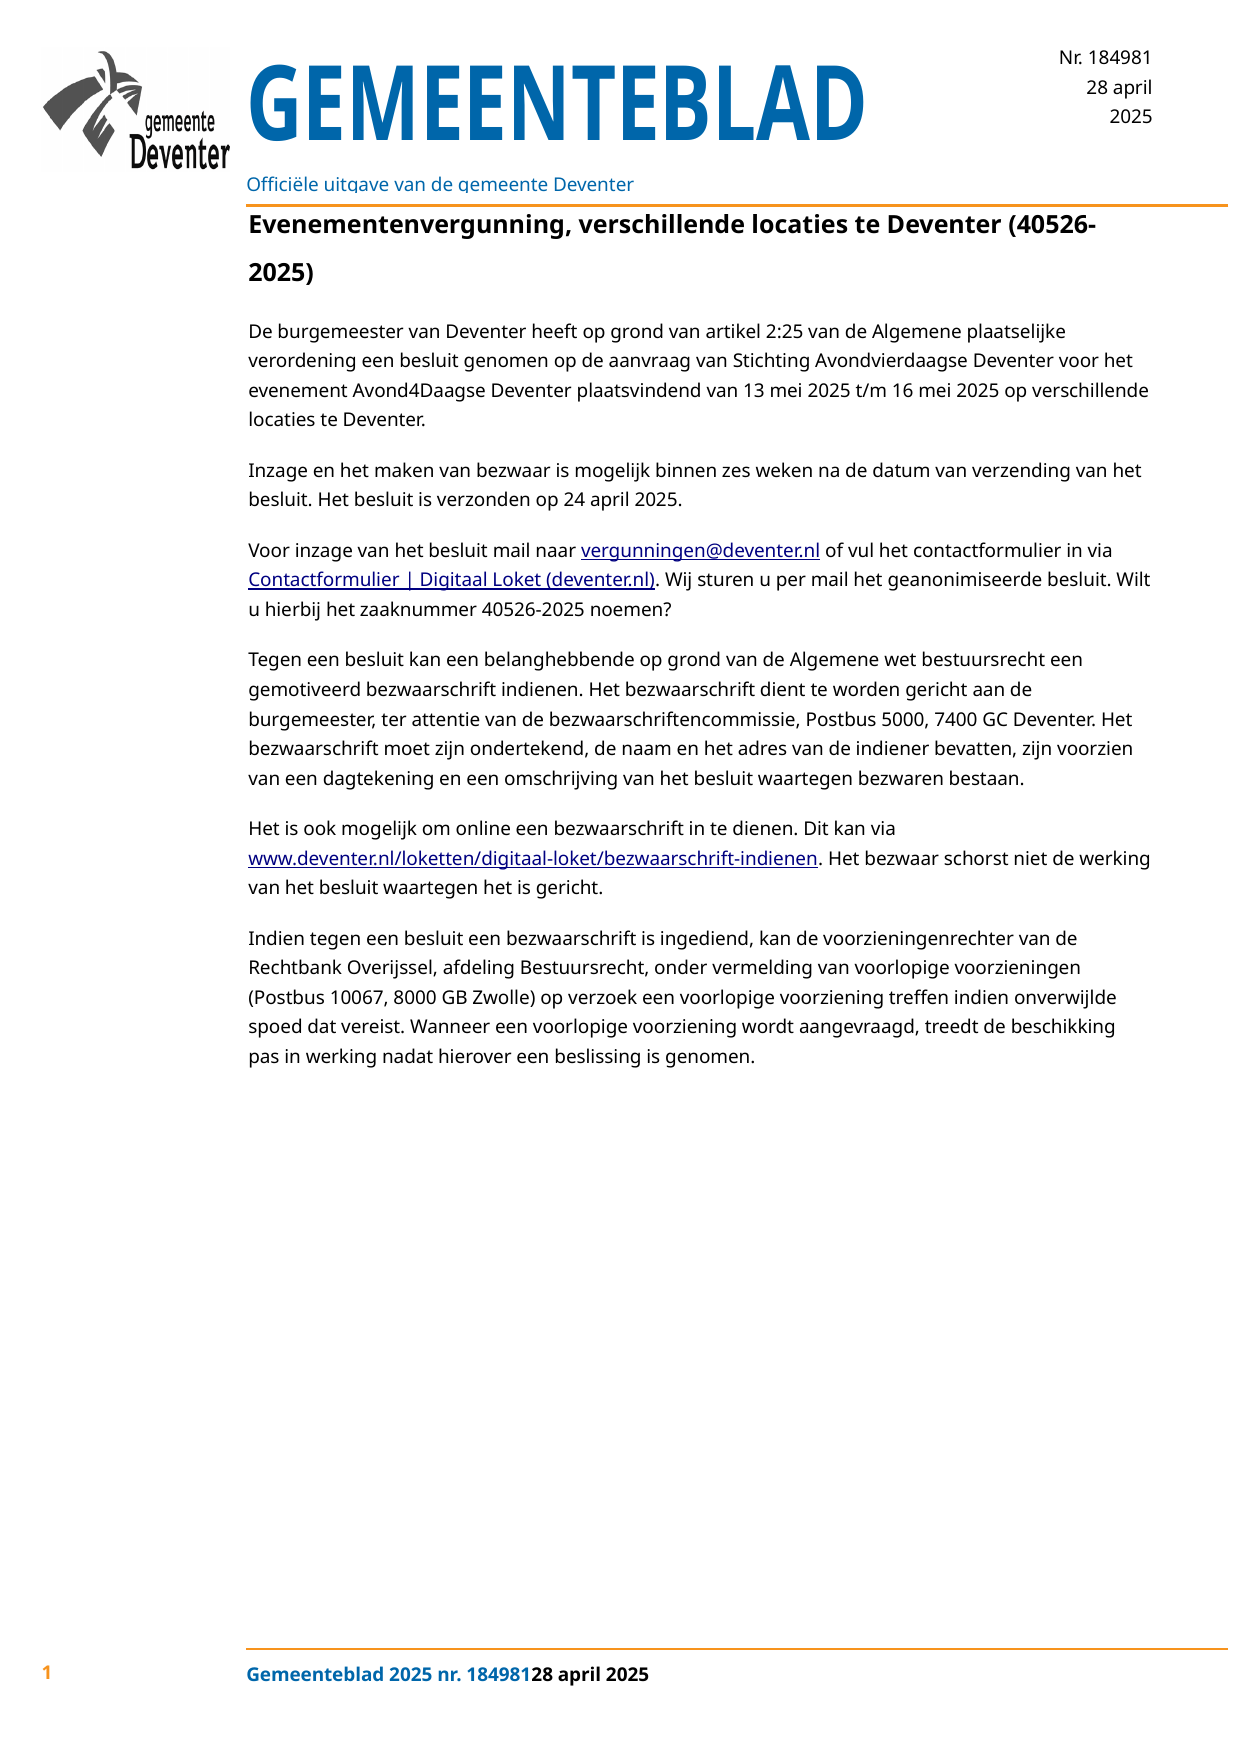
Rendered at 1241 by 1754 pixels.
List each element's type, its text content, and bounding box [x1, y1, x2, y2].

text De burgemeester van Deventer heeft op grond van artikel 2:25 van de Algemene plaatselijke verordening een besluit genomen op de aanvraag van Stichting Avondvierdaagse Deventer voor het evenement Avond4Daagse Deventer plaatsvindend van 13 mei 2025 t/m 16 mei 2025 op verschillende locaties te Deventer. [248, 318, 1152, 432]
text Inzage en het maken van bezwaar is mogelijk binnen zes weken na de datum van verzending van het besluit. Het besluit is verzonden op 24 april 2025. [248, 457, 1152, 512]
picture [41, 47, 231, 172]
text Tegen een besluit kan een belanghebbende op grond van de Algemene wet bestuursrecht een gemotiveerd bezwaarschrift indienen. Het bezwaarschrift dient te worden gericht aan de burgemeester, ter attentie van de bezwaarschriftencommissie, Postbus 5000, 7400 GC Deventer. Het bezwaarschrift moet zijn ondertekend, de naam en het adres van de indiener bevatten, zijn voorzien van een dagtekening en een omschrijving van het besluit waartegen bezwaren bestaan. [248, 647, 1152, 791]
text Evenementenvergunning, verschillende locaties te Deventer (40526-2025) [248, 207, 1152, 288]
text Indien tegen een besluit een bezwaarschrift is ingediend, kan de voorzieningenrechter van de Rechtbank Overijssel, afdeling Bestuursrecht, onder vermelding van voorlopige voorzieningen (Postbus 10067, 8000 GB Zwolle) op verzoek een voorlopige voorziening treffen indien onverwijlde spoed dat vereist. Wanneer een voorlopige voorziening wordt aangevraagd, treedt de beschikking pas in werking nadat hierover een beslissing is genomen. [248, 925, 1152, 1069]
text Voor inzage van het besluit mail naar vergunningen@deventer.nl of vul het contactformulier in via Contactformulier | Digitaal Loket (deventer.nl). Wij sturen u per mail het geanonimiseerde besluit. Wilt u hierbij het zaaknummer 40526-2025 noemen? [248, 537, 1152, 622]
text Het is ook mogelijk om online een bezwaarschrift in te dienen. Dit kan via www.deventer.nl/loketten/digitaal-loket/bezwaarschrift-indienen. Het bezwaar schorst niet de werking van het besluit waartegen het is gericht. [248, 815, 1152, 900]
